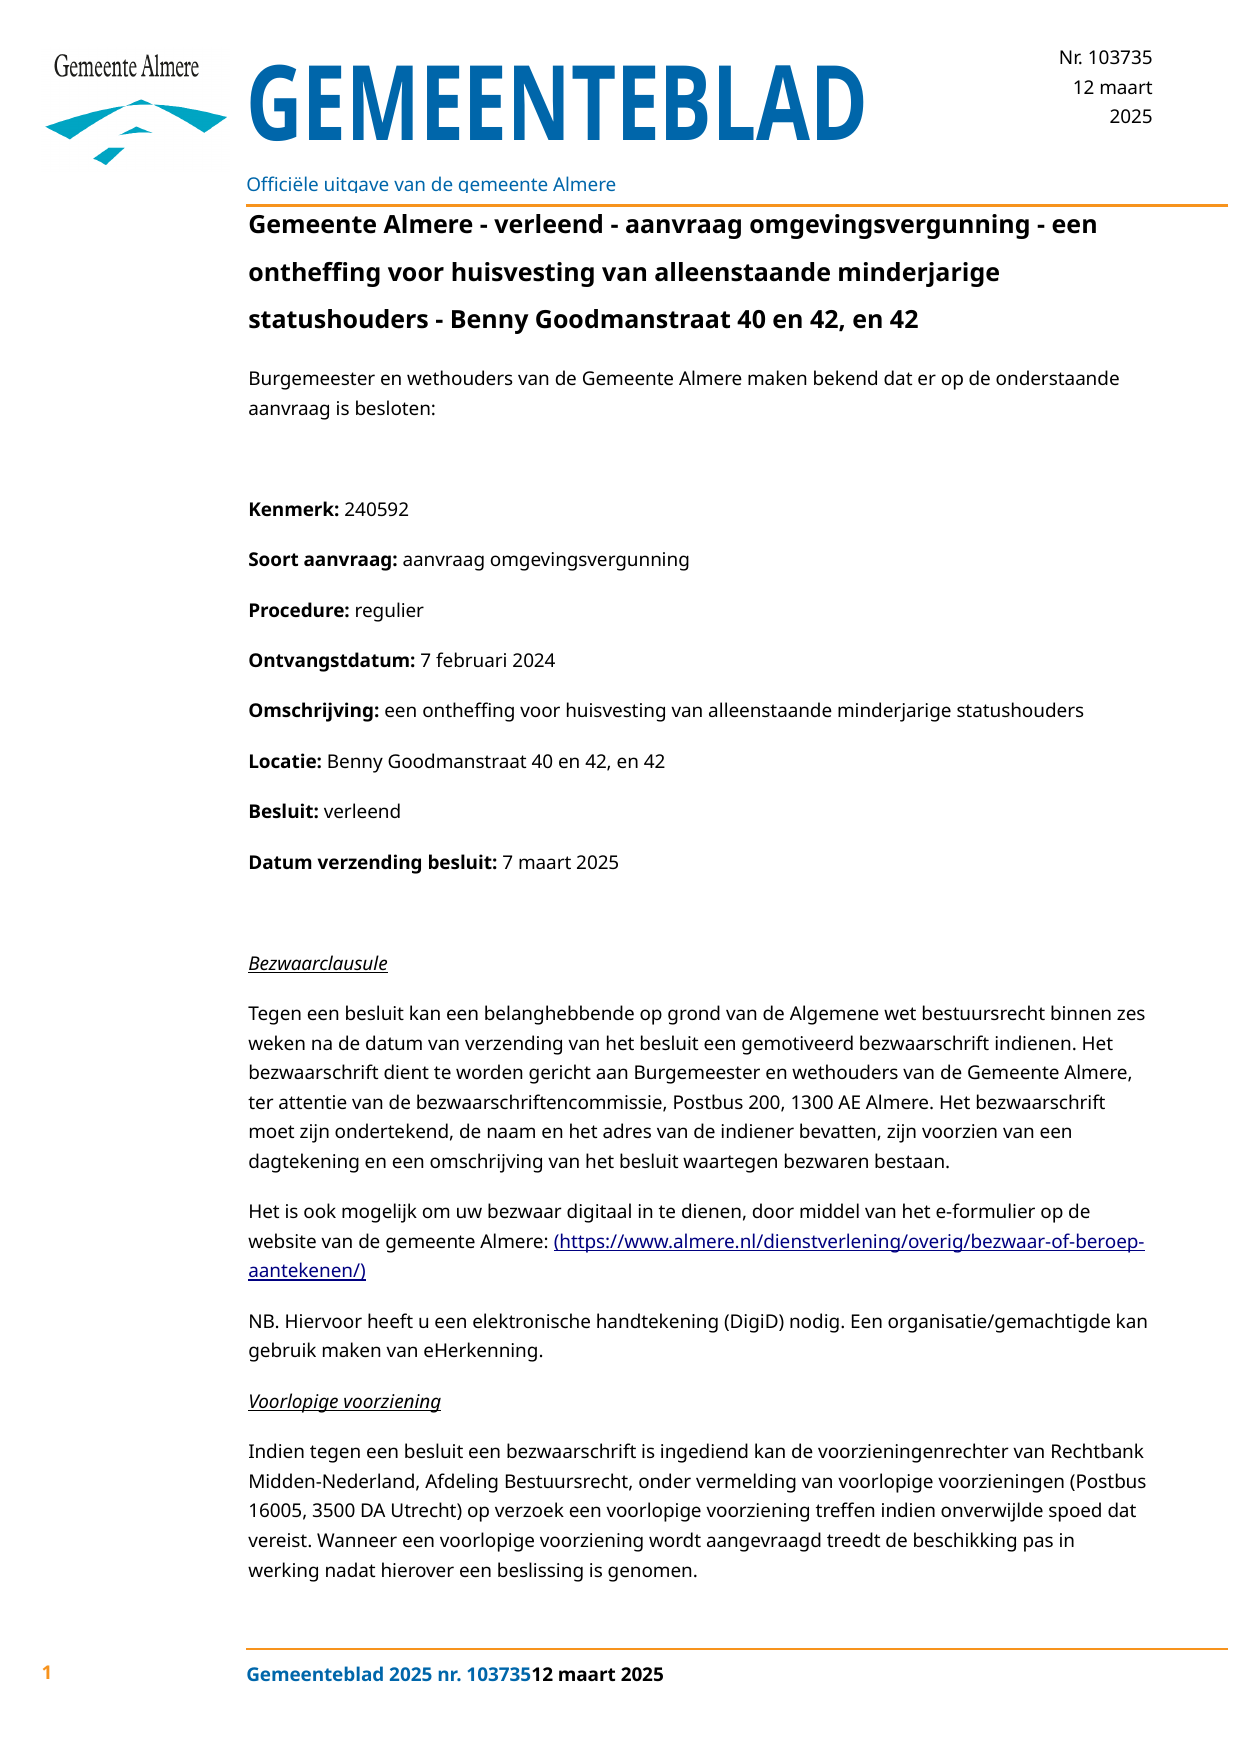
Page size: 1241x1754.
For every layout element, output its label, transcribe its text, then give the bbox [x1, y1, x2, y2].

text Tegen een besluit kan een belanghebbende op grond van de Algemene wet bestuursrecht binnen zes weken na de datum van verzending van het besluit een gemotiveerd bezwaarschrift indienen. Het bezwaarschrift dient te worden gericht aan Burgemeester en wethouders van de Gemeente Almere, ter attentie van de bezwaarschriftencommissie, Postbus 200, 1300 AE Almere. Het bezwaarschrift moet zijn ondertekend, de naam en het adres van de indiener bevatten, zijn voorzien van een dagtekening en een omschrijving van het besluit waartegen bezwaren bestaan. [248, 1000, 1152, 1174]
picture [41, 47, 231, 172]
text Voorlopige voorziening [248, 1388, 1152, 1414]
text Het is ook mogelijk om uw bezwaar digitaal in te dienen, door middel van het e-formulier op de website van de gemeente Almere: (https://www.almere.nl/dienstverlening/overig/bezwaar-of-beroep-aantekenen/) [248, 1198, 1152, 1283]
text NB. Hiervoor heeft u een elektronische handtekening (DigiD) nodig. Een organisatie/gemachtigde kan gebruik maken van eHerkenning. [248, 1308, 1152, 1363]
text Ontvangstdatum: 7 februari 2024 [248, 647, 1152, 673]
text Gemeente Almere - verleend - aanvraag omgevingsvergunning - een ontheffing voor huisvesting van alleenstaande minderjarige statushouders - Benny Goodmanstraat 40 en 42, en 42 [248, 207, 1152, 336]
text Besluit: verleend [248, 798, 1152, 824]
text Locatie: Benny Goodmanstraat 40 en 42, en 42 [248, 748, 1152, 774]
text Procedure: regulier [248, 597, 1152, 622]
text Indien tegen een besluit een bezwaarschrift is ingediend kan de voorzieningenrechter van Rechtbank Midden-Nederland, Afdeling Bestuursrecht, onder vermelding van voorlopige voorzieningen (Postbus 16005, 3500 DA Utrecht) op verzoek een voorlopige voorziening treffen indien onverwijlde spoed dat vereist. Wanneer een voorlopige voorziening wordt aangevraagd treedt de beschikking pas in werking nadat hierover een beslissing is genomen. [248, 1438, 1152, 1582]
text Soort aanvraag: aanvraag omgevingsvergunning [248, 546, 1152, 572]
text Bezwaarclausule [248, 950, 1152, 975]
text Datum verzending besluit: 7 maart 2025 [248, 849, 1152, 874]
text Kenmerk: 240592 [248, 496, 1152, 522]
text Omschrijving: een ontheffing voor huisvesting van alleenstaande minderjarige statushouders [248, 698, 1152, 723]
text Burgemeester en wethouders van de Gemeente Almere maken bekend dat er op de onderstaande aanvraag is besloten: [248, 366, 1152, 421]
